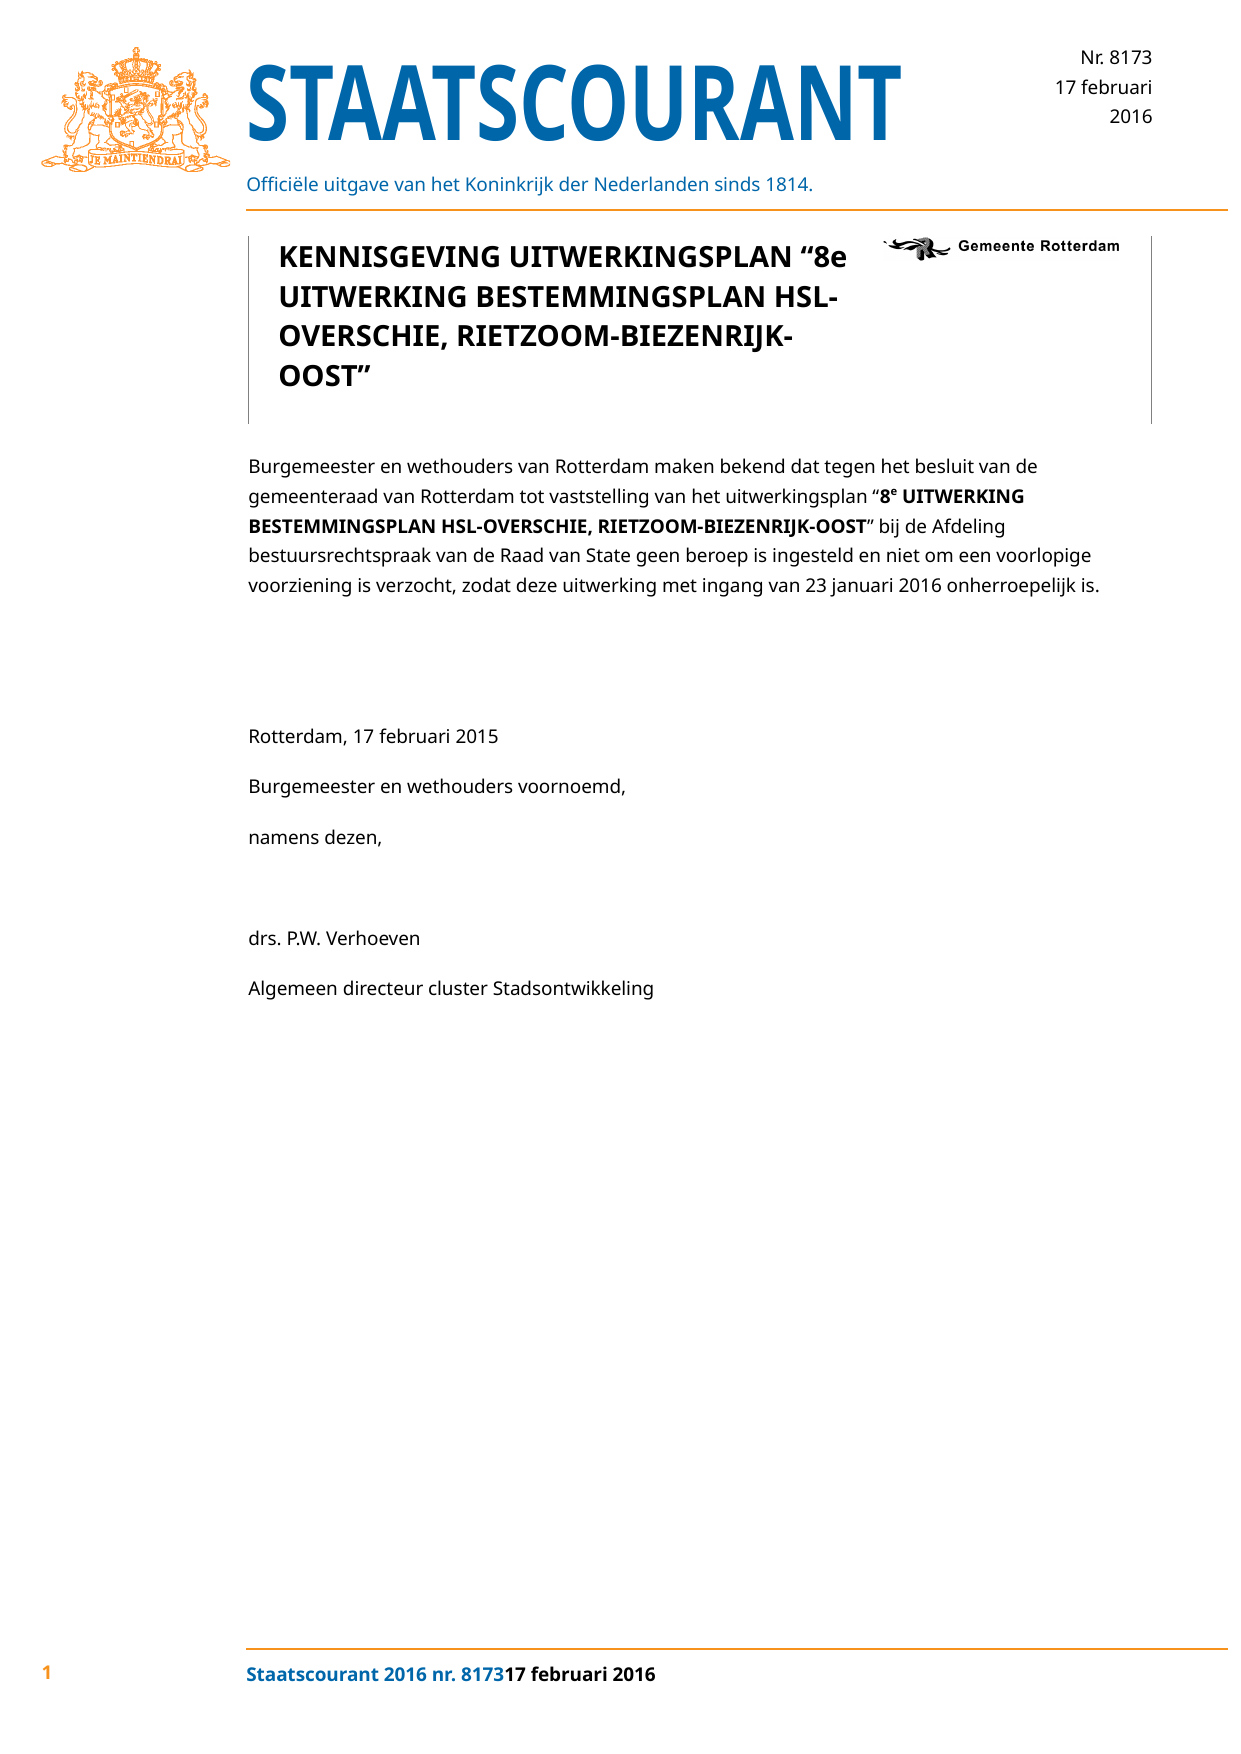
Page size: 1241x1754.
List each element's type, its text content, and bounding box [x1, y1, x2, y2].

picture [882, 236, 1119, 261]
text Algemeen directeur cluster Stadsontwikkeling [248, 975, 1152, 1001]
text namens dezen, [248, 824, 1152, 850]
table_header [850, 236, 1151, 424]
text Burgemeester en wethouders van Rotterdam maken bekend dat tegen het besluit van de gemeenteraad van Rotterdam tot vaststelling van het uitwerkingsplan “8e UITWERKING BESTEMMINGSPLAN HSL-OVERSCHIE, RIETZOOM-BIEZENRIJK-OOST” bij de Afdeling bestuursrechtspraak van de Raad van State geen beroep is ingesteld en niet om een voorlopige voorziening is verzocht, zodat deze uitwerking met ingang van 23 januari 2016 onherroepelijk is. [248, 454, 1152, 598]
text Burgemeester en wethouders voornoemd, [248, 774, 1152, 799]
picture [41, 47, 231, 172]
text Rotterdam, 17 februari 2015 [248, 723, 1152, 749]
text drs. P.W. Verhoeven [248, 925, 1152, 951]
table_header KENNISGEVING UITWERKINGSPLAN “8e UITWERKING BESTEMMINGSPLAN HSL-OVERSCHIE, RIETZOOM-BIEZENRIJK-OOST” [249, 236, 850, 424]
